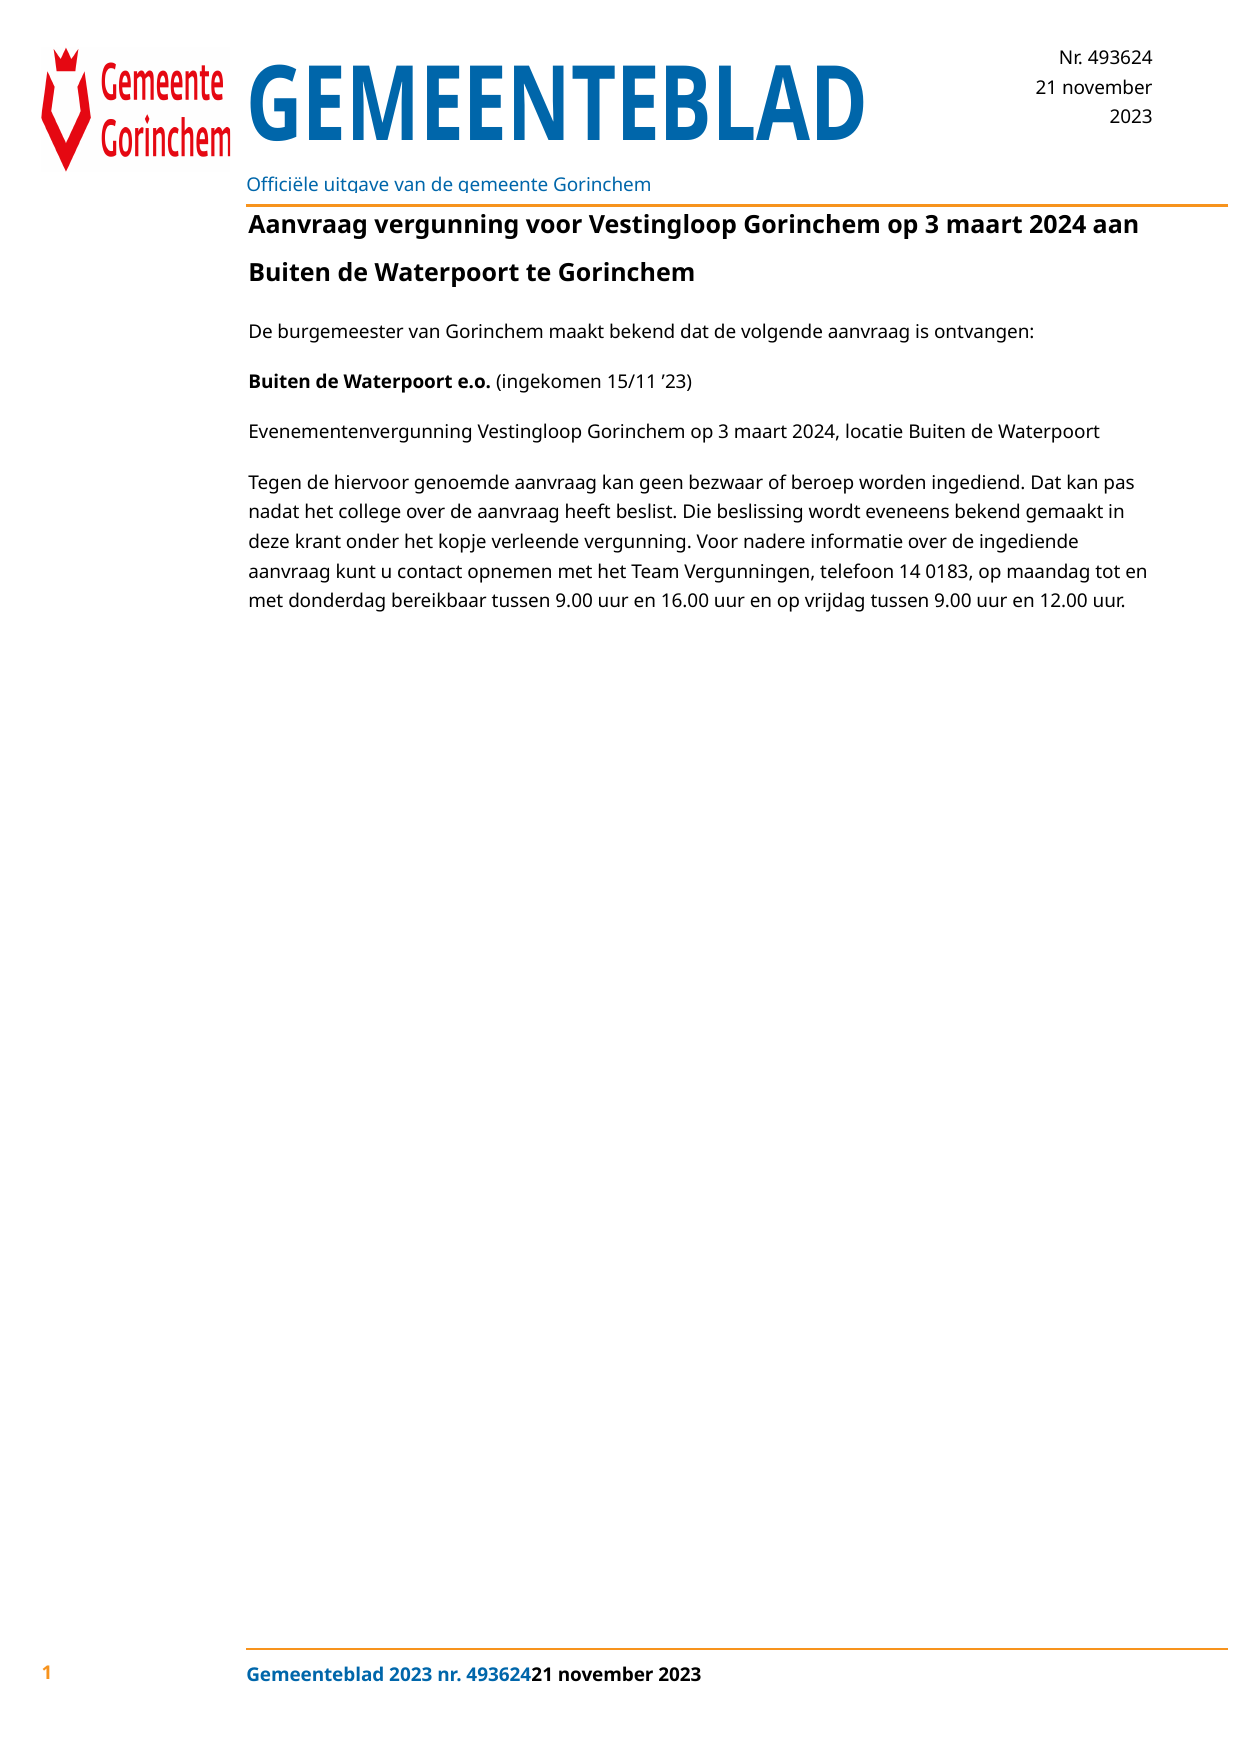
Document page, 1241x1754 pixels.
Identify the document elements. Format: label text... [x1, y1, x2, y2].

picture [41, 47, 231, 172]
text Aanvraag vergunning voor Vestingloop Gorinchem op 3 maart 2024 aan Buiten de Waterpoort te Gorinchem [248, 207, 1152, 288]
text Evenementenvergunning Vestingloop Gorinchem op 3 maart 2024, locatie Buiten de Waterpoort [248, 419, 1152, 444]
text De burgemeester van Gorinchem maakt bekend dat de volgende aanvraag is ontvangen: [248, 318, 1152, 344]
text Tegen de hiervoor genoemde aanvraag kan geen bezwaar of beroep worden ingediend. Dat kan pas nadat het college over de aanvraag heeft beslist. Die beslissing wordt eveneens bekend gemaakt in deze krant onder het kopje verleende vergunning. Voor nadere informatie over de ingediende aanvraag kunt u contact opnemen met het Team Vergunningen, telefoon 14 0183, op maandag tot en met donderdag bereikbaar tussen 9.00 uur en 16.00 uur en op vrijdag tussen 9.00 uur en 12.00 uur. [248, 469, 1152, 613]
text Buiten de Waterpoort e.o. (ingekomen 15/11 ’23) [248, 368, 1152, 394]
